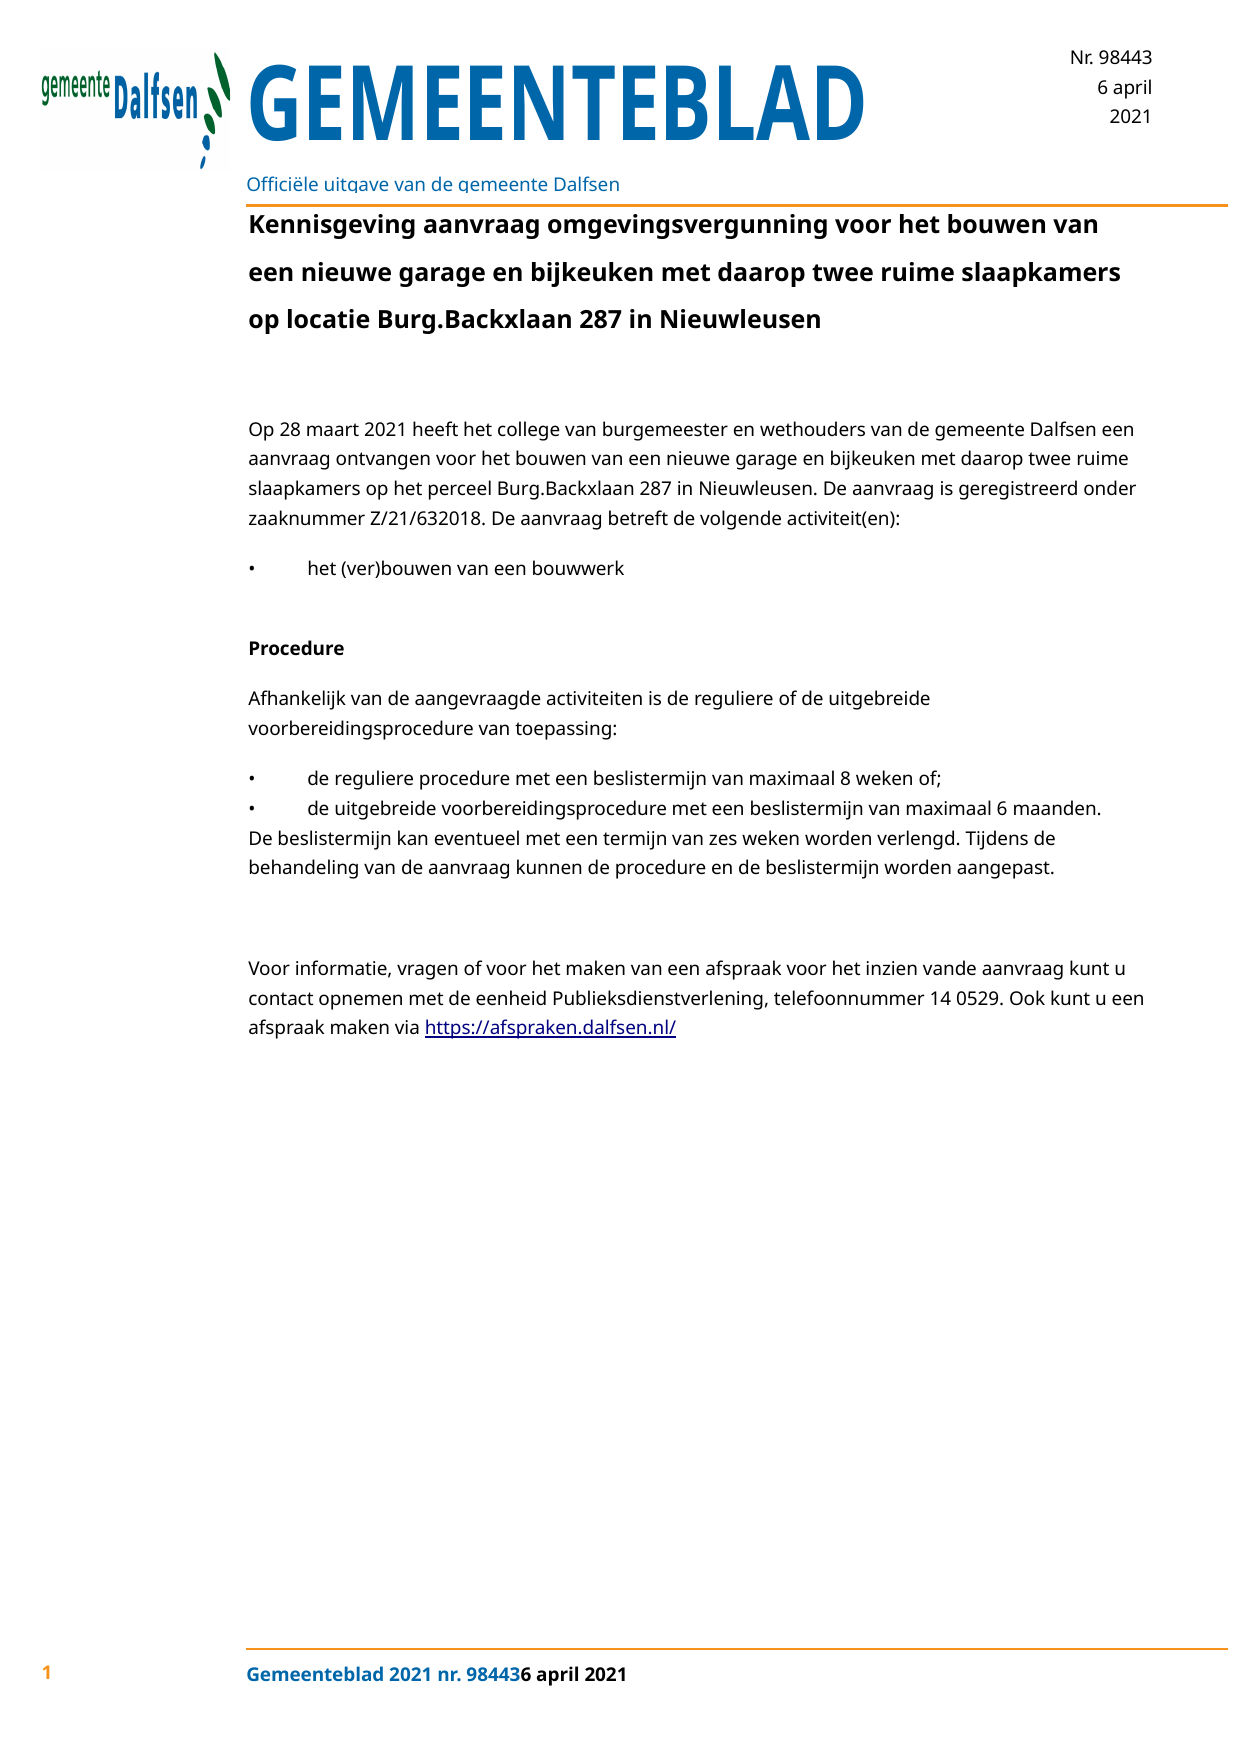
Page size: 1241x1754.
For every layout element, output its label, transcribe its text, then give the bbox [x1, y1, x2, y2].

text Op 28 maart 2021 heeft het college van burgemeester en wethouders van de gemeente Dalfsen een aanvraag ontvangen voor het bouwen van een nieuwe garage en bijkeuken met daarop twee ruime slaapkamers op het perceel Burg.Backxlaan 287 in Nieuwleusen. De aanvraag is geregistreerd onder zaaknummer Z/21/632018. De aanvraag betreft de volgende activiteit(en): [248, 416, 1152, 530]
list het (ver)bouwen van een bouwwerk [248, 555, 1152, 581]
list de uitgebreide voorbereidingsprocedure met een beslistermijn van maximaal 6 maanden. [248, 795, 1152, 821]
text Voor informatie, vragen of voor het maken van een afspraak voor het inzien vande aanvraag kunt u contact opnemen met de eenheid Publieksdienstverlening, telefoonnummer 14 0529. Ook kunt u een afspraak maken via https://afspraken.dalfsen.nl/ [248, 955, 1152, 1040]
text Procedure [248, 635, 1152, 661]
text Afhankelijk van de aangevraagde activiteiten is de reguliere of de uitgebreide voorbereidingsprocedure van toepassing: [248, 686, 1152, 741]
text Kennisgeving aanvraag omgevingsvergunning voor het bouwen van een nieuwe garage en bijkeuken met daarop twee ruime slaapkamers op locatie Burg.Backxlaan 287 in Nieuwleusen [248, 207, 1152, 336]
list de reguliere procedure met een beslistermijn van maximaal 8 weken of; [248, 766, 1152, 791]
picture [41, 47, 231, 172]
text De beslistermijn kan eventueel met een termijn van zes weken worden verlengd. Tijdens de behandeling van de aanvraag kunnen de procedure en de beslistermijn worden aangepast. [248, 825, 1152, 880]
